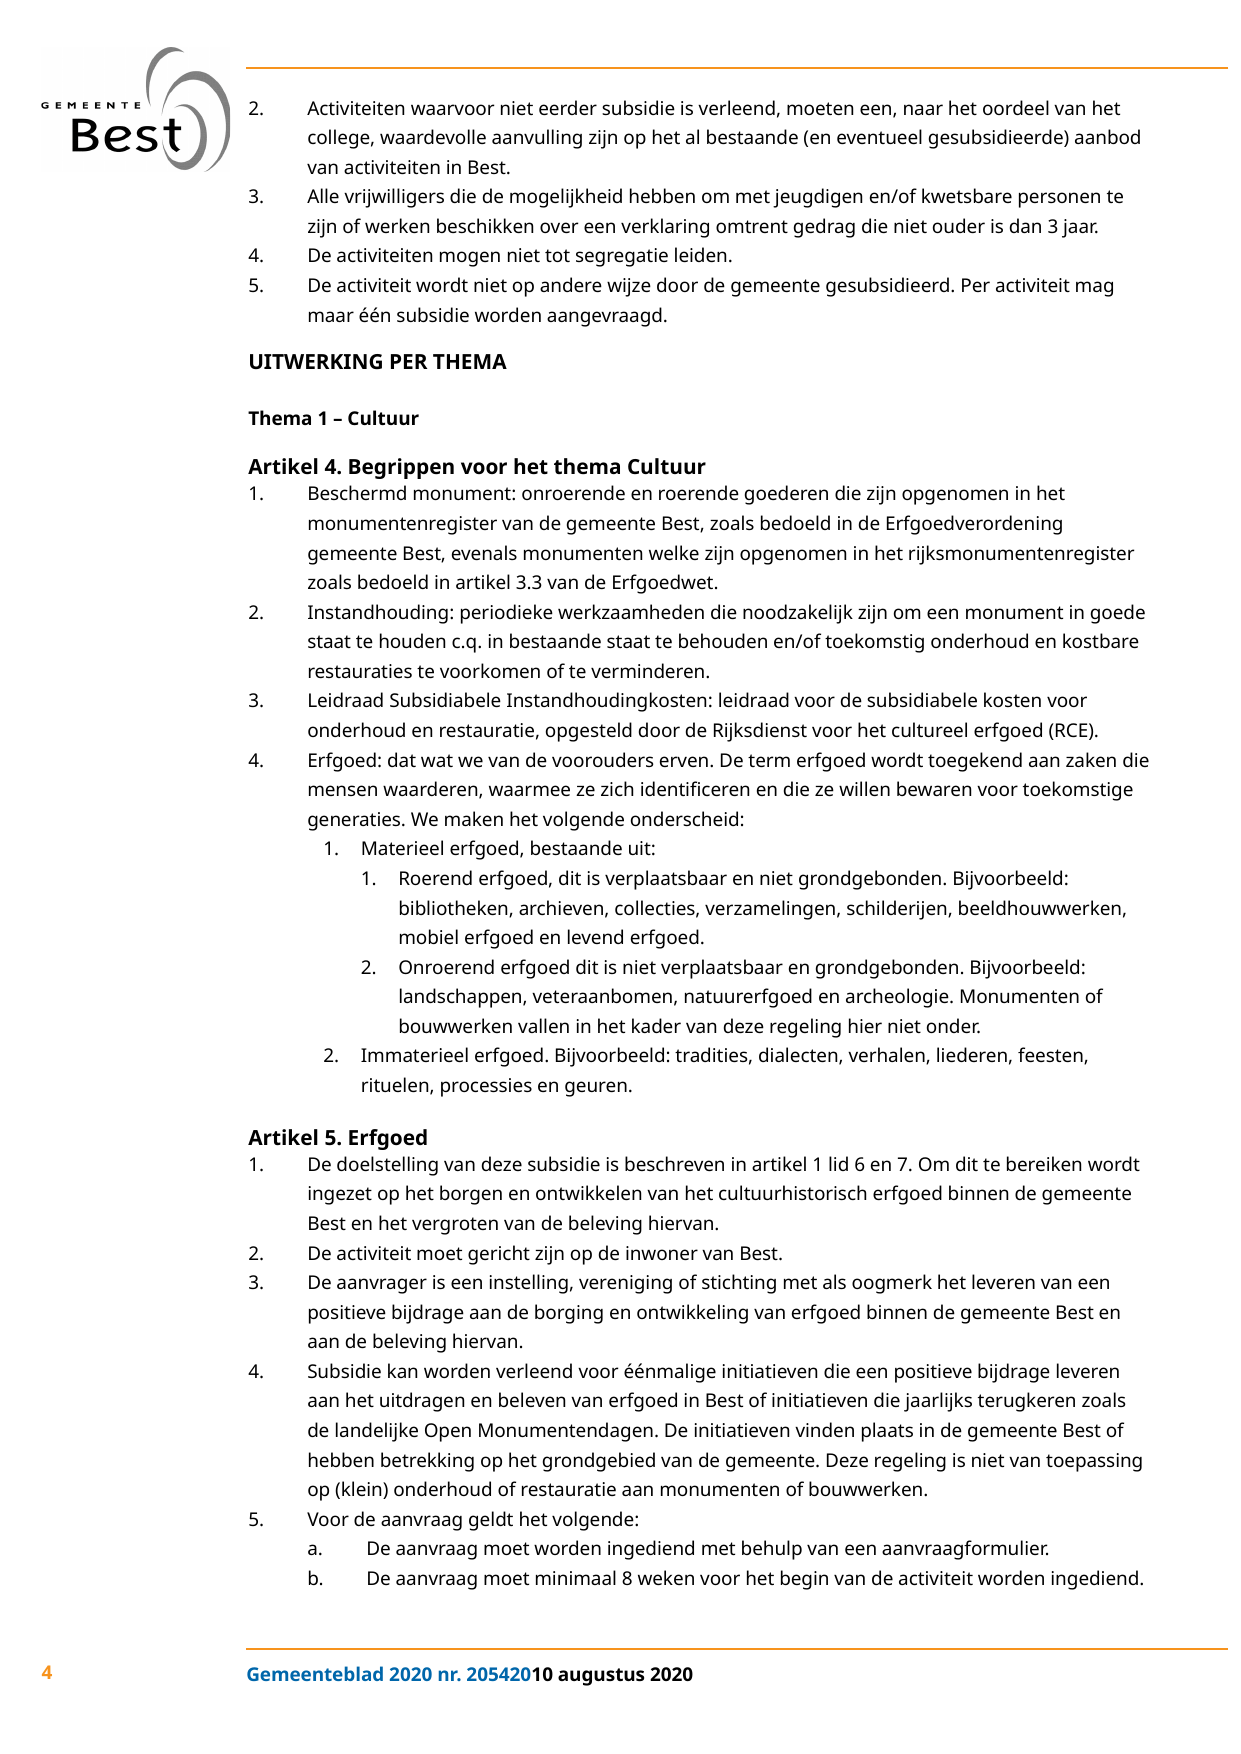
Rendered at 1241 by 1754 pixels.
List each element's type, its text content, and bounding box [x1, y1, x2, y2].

list De aanvraag moet minimaal 8 weken voor het begin van de activiteit worden ingediend. [307, 1565, 1152, 1591]
list Alle vrijwilligers die de mogelijkheid hebben om met jeugdigen en/of kwetsbare personen te zijn of werken beschikken over een verklaring omtrent gedrag die niet ouder is dan 3 jaar. [248, 183, 1152, 239]
list De aanvraag moet worden ingediend met behulp van een aanvraagformulier. [307, 1536, 1152, 1561]
list De activiteit wordt niet op andere wijze door de gemeente gesubsidieerd. Per activiteit mag maar één subsidie worden aangevraagd. [248, 272, 1152, 328]
list Roerend erfgoed, dit is verplaatsbaar en niet grondgebonden. Bijvoorbeeld: bibliotheken, archieven, collecties, verzamelingen, schilderijen, beeldhouwwerken, mobiel erfgoed en levend erfgoed. [361, 865, 1152, 950]
text Artikel 4. Begrippen voor het thema Cultuur [248, 452, 1152, 481]
list Erfgoed: dat wat we van de voorouders erven. De term erfgoed wordt toegekend aan zaken die mensen waarderen, waarmee ze zich identificeren en die ze willen bewaren voor toekomstige generaties. We maken het volgende onderscheid: [248, 747, 1152, 832]
list Voor de aanvraag geldt het volgende: [248, 1506, 1152, 1532]
list Instandhouding: periodieke werkzaamheden die noodzakelijk zijn om een monument in goede staat te houden c.q. in bestaande staat te behouden en/of toekomstig onderhoud en kostbare restauraties te voorkomen of te verminderen. [248, 599, 1152, 684]
list De activiteit moet gericht zijn op de inwoner van Best. [248, 1240, 1152, 1266]
text UITWERKING PER THEMA [248, 347, 1152, 376]
list Activiteiten waarvoor niet eerder subsidie is verleend, moeten een, naar het oordeel van het college, waardevolle aanvulling zijn op het al bestaande (en eventueel gesubsidieerde) aanbod van activiteiten in Best. [248, 95, 1152, 180]
list Beschermd monument: onroerende en roerende goederen die zijn opgenomen in het monumentenregister van de gemeente Best, zoals bedoeld in de Erfgoedverordening gemeente Best, evenals monumenten welke zijn opgenomen in het rijksmonumentenregister zoals bedoeld in artikel 3.3 van de Erfgoedwet. [248, 481, 1152, 595]
list Leidraad Subsidiabele Instandhoudingkosten: leidraad voor de subsidiabele kosten voor onderhoud en restauratie, opgesteld door de Rijksdienst voor het cultureel erfgoed (RCE). [248, 688, 1152, 743]
text Thema 1 – Cultuur [248, 406, 1152, 431]
list Onroerend erfgoed dit is niet verplaatsbaar en grondgebonden. Bijvoorbeeld: landschappen, veteraanbomen, natuurerfgoed en archeologie. Monumenten of bouwwerken vallen in het kader van deze regeling hier niet onder. [361, 954, 1152, 1039]
list Subsidie kan worden verleend voor éénmalige initiatieven die een positieve bijdrage leveren aan het uitdragen en beleven van erfgoed in Best of initiatieven die jaarlijks terugkeren zoals de landelijke Open Monumentendagen. De initiatieven vinden plaats in de gemeente Best of hebben betrekking op het grondgebied van de gemeente. Deze regeling is niet van toepassing op (klein) onderhoud of restauratie aan monumenten of bouwwerken. [248, 1358, 1152, 1502]
list De aanvrager is een instelling, vereniging of stichting met als oogmerk het leveren van een positieve bijdrage aan de borging en ontwikkeling van erfgoed binnen de gemeente Best en aan de beleving hiervan. [248, 1269, 1152, 1354]
list Materieel erfgoed, bestaande uit: [323, 836, 1152, 861]
list De doelstelling van deze subsidie is beschreven in artikel 1 lid 6 en 7. Om dit te bereiken wordt ingezet op het borgen en ontwikkelen van het cultuurhistorisch erfgoed binnen de gemeente Best en het vergroten van de beleving hiervan. [248, 1151, 1152, 1236]
picture [41, 47, 231, 172]
text Artikel 5. Erfgoed [248, 1123, 1152, 1151]
list De activiteiten mogen niet tot segregatie leiden. [248, 243, 1152, 268]
list Immaterieel erfgoed. Bijvoorbeeld: tradities, dialecten, verhalen, liederen, feesten, rituelen, processies en geuren. [323, 1043, 1152, 1098]
